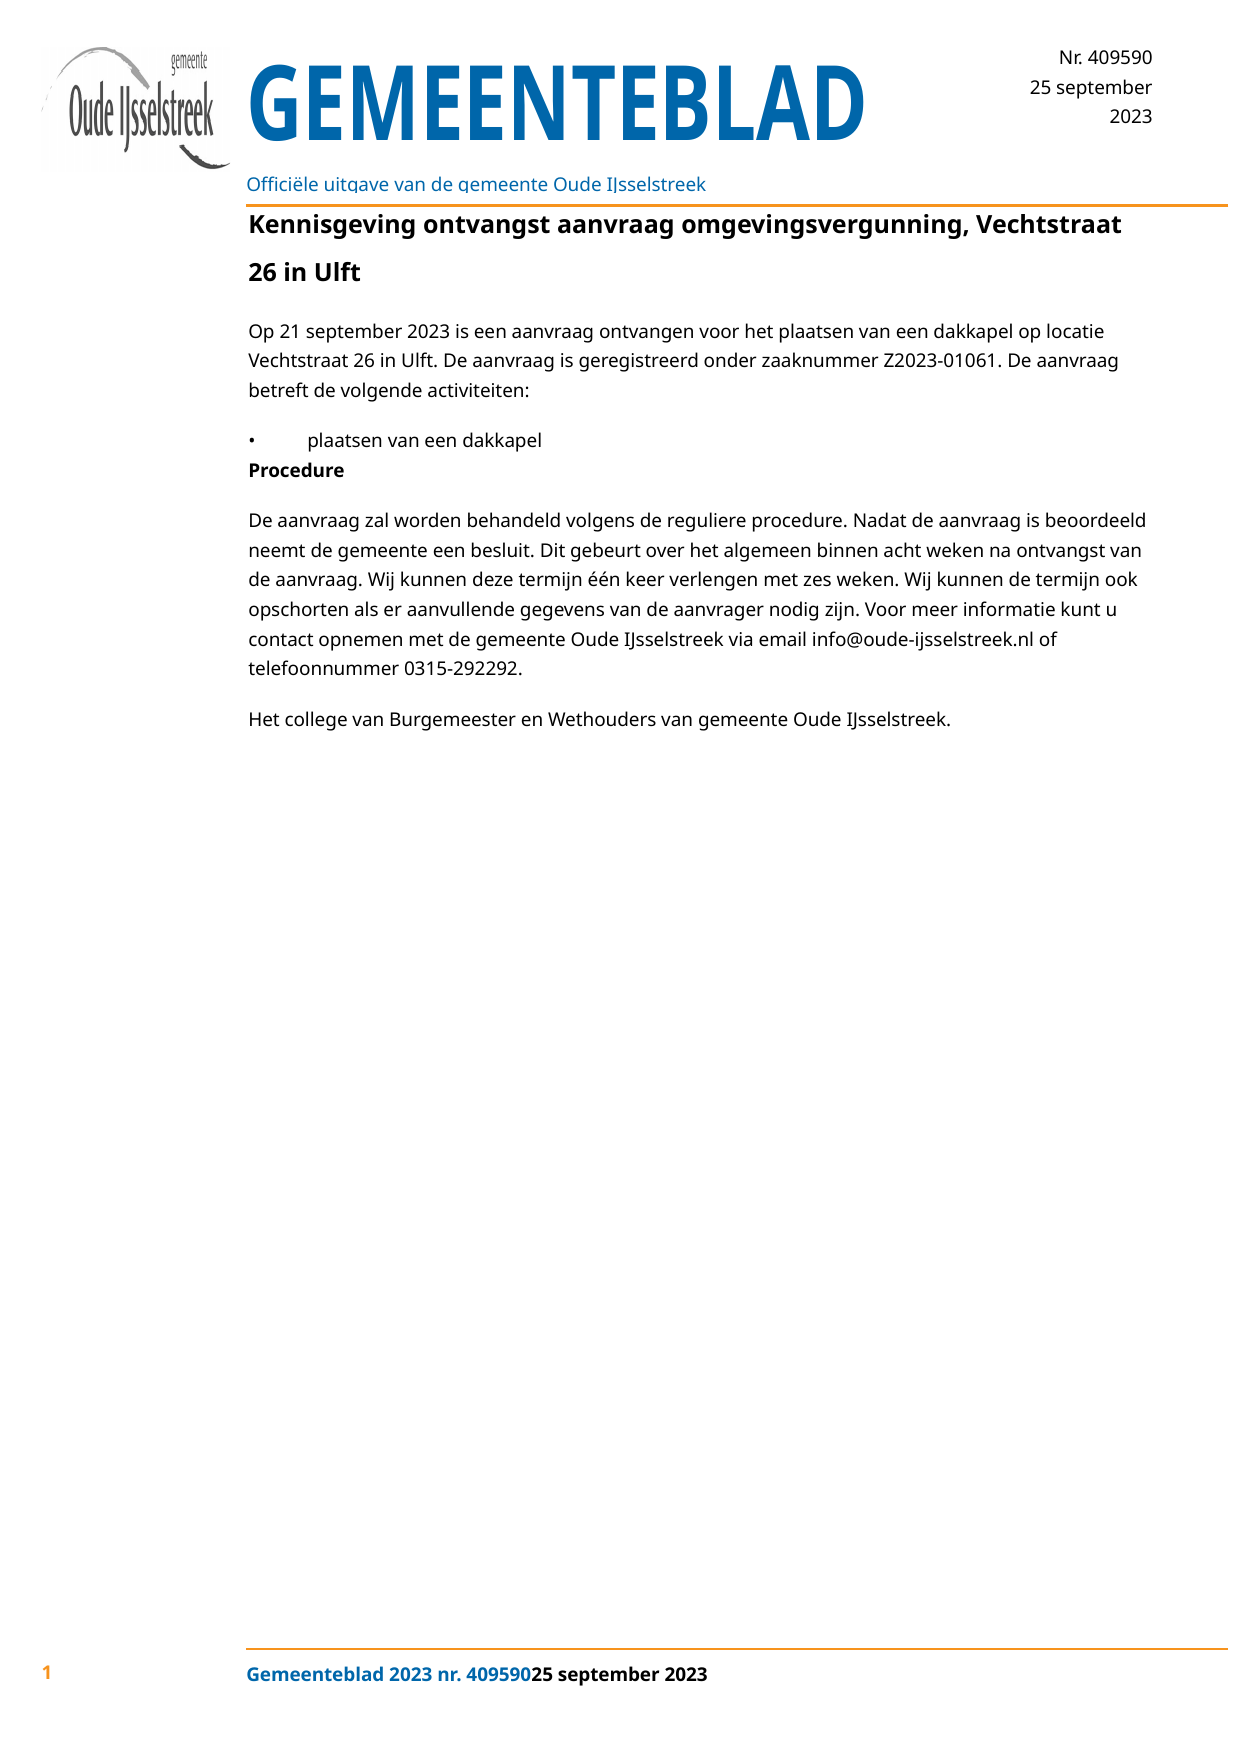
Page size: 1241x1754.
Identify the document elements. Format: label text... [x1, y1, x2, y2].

picture [41, 47, 231, 172]
text Procedure [248, 457, 1152, 483]
text De aanvraag zal worden behandeld volgens de reguliere procedure. Nadat de aanvraag is beoordeeld neemt de gemeente een besluit. Dit gebeurt over het algemeen binnen acht weken na ontvangst van de aanvraag. Wij kunnen deze termijn één keer verlengen met zes weken. Wij kunnen de termijn ook opschorten als er aanvullende gegevens van de aanvrager nodig zijn. Voor meer informatie kunt u contact opnemen met de gemeente Oude IJsselstreek via email info@oude-ijsselstreek.nl of telefoonnummer 0315-292292. [248, 507, 1152, 681]
text Op 21 september 2023 is een aanvraag ontvangen voor het plaatsen van een dakkapel op locatie Vechtstraat 26 in Ulft. De aanvraag is geregistreerd onder zaaknummer Z2023-01061. De aanvraag betreft de volgende activiteiten: [248, 318, 1152, 403]
list plaatsen van een dakkapel [248, 427, 1152, 453]
text Het college van Burgemeester en Wethouders van gemeente Oude IJsselstreek. [248, 706, 1152, 732]
text Kennisgeving ontvangst aanvraag omgevingsvergunning, Vechtstraat 26 in Ulft [248, 207, 1152, 288]
